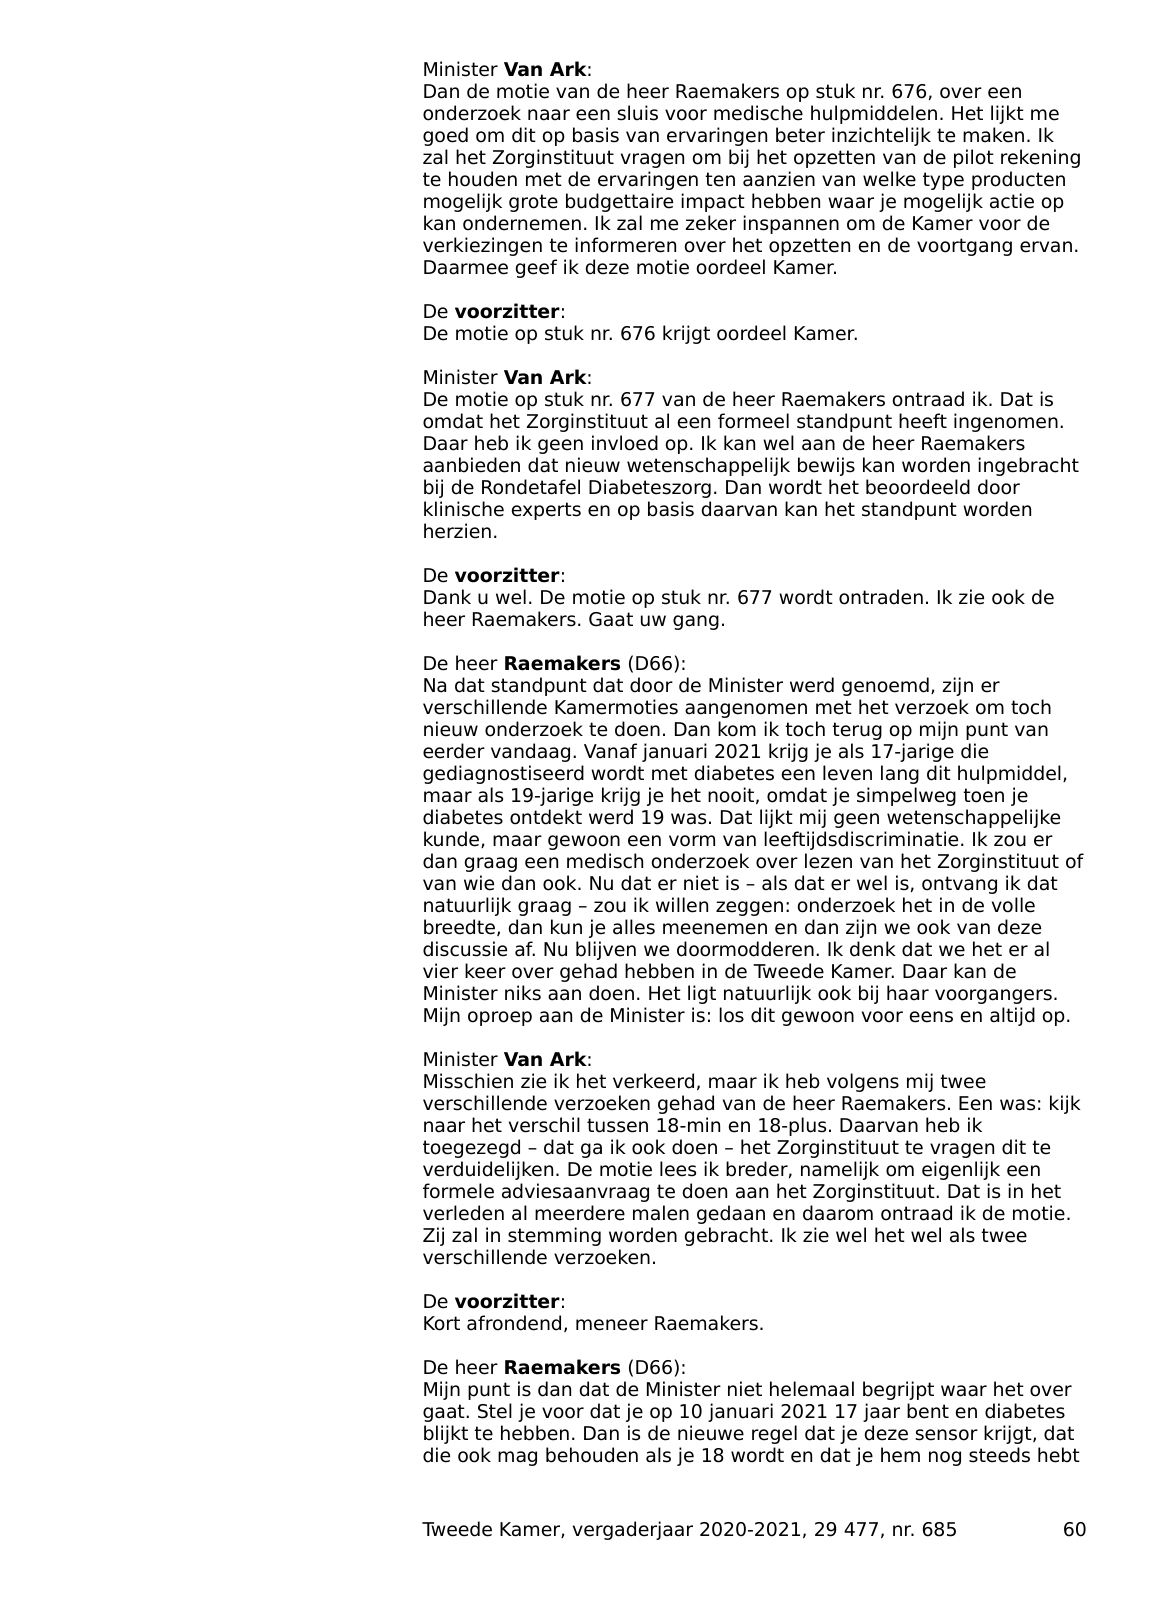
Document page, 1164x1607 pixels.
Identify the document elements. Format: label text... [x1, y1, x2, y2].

text De heer Raemakers (D66): [422, 1357, 1087, 1379]
text De motie op stuk nr. 676 krijgt oordeel Kamer. [422, 323, 1087, 345]
text Minister Van Ark: [422, 59, 1087, 81]
text Dank u wel. De motie op stuk nr. 677 wordt ontraden. Ik zie ook de heer Raemakers. Gaat uw gang. [422, 587, 1087, 631]
text De voorzitter: [422, 565, 1087, 587]
text Dan de motie van de heer Raemakers op stuk nr. 676, over een onderzoek naar een sluis voor medische hulpmiddelen. Het lijkt me goed om dit op basis van ervaringen beter inzichtelijk te maken. Ik zal het Zorginstituut vragen om bij het opzetten van de pilot rekening te houden met de ervaringen ten aanzien van welke type producten mogelijk grote budgettaire impact hebben waar je mogelijk actie op kan ondernemen. Ik zal me zeker inspannen om de Kamer voor de verkiezingen te informeren over het opzetten en de voortgang ervan. Daarmee geef ik deze motie oordeel Kamer. [422, 81, 1087, 279]
text De motie op stuk nr. 677 van de heer Raemakers ontraad ik. Dat is omdat het Zorginstituut al een formeel standpunt heeft ingenomen. Daar heb ik geen invloed op. Ik kan wel aan de heer Raemakers aanbieden dat nieuw wetenschappelijk bewijs kan worden ingebracht bij de Rondetafel Diabeteszorg. Dan wordt het beoordeeld door klinische experts en op basis daarvan kan het standpunt worden herzien. [422, 389, 1087, 543]
text De voorzitter: [422, 1291, 1087, 1313]
text Misschien zie ik het verkeerd, maar ik heb volgens mij twee verschillende verzoeken gehad van de heer Raemakers. Een was: kijk naar het verschil tussen 18-min en 18-plus. Daarvan heb ik toegezegd – dat ga ik ook doen – het Zorginstituut te vragen dit te verduidelijken. De motie lees ik breder, namelijk om eigenlijk een formele adviesaanvraag te doen aan het Zorginstituut. Dat is in het verleden al meerdere malen gedaan en daarom ontraad ik de motie. Zij zal in stemming worden gebracht. Ik zie wel het wel als twee verschillende verzoeken. [422, 1071, 1087, 1269]
text Na dat standpunt dat door de Minister werd genoemd, zijn er verschillende Kamermoties aangenomen met het verzoek om toch nieuw onderzoek te doen. Dan kom ik toch terug op mijn punt van eerder vandaag. Vanaf januari 2021 krijg je als 17-jarige die gediagnostiseerd wordt met diabetes een leven lang dit hulpmiddel, maar als 19-jarige krijg je het nooit, omdat je simpelweg toen je diabetes ontdekt werd 19 was. Dat lijkt mij geen wetenschappelijke kunde, maar gewoon een vorm van leeftijdsdiscriminatie. Ik zou er dan graag een medisch onderzoek over lezen van het Zorginstituut of van wie dan ook. Nu dat er niet is – als dat er wel is, ontvang ik dat natuurlijk graag – zou ik willen zeggen: onderzoek het in de volle breedte, dan kun je alles meenemen en dan zijn we ook van deze discussie af. Nu blijven we doormodderen. Ik denk dat we het er al vier keer over gehad hebben in de Tweede Kamer. Daar kan de Minister niks aan doen. Het ligt natuurlijk ook bij haar voorgangers. Mijn oproep aan de Minister is: los dit gewoon voor eens en altijd op. [422, 675, 1087, 1027]
text De heer Raemakers (D66): [422, 653, 1087, 675]
text Minister Van Ark: [422, 367, 1087, 389]
text Minister Van Ark: [422, 1049, 1087, 1071]
text De voorzitter: [422, 301, 1087, 323]
text Kort afrondend, meneer Raemakers. [422, 1313, 1087, 1335]
text Mijn punt is dan dat de Minister niet helemaal begrijpt waar het over gaat. Stel je voor dat je op 10 januari 2021 17 jaar bent en diabetes blijkt te hebben. Dan is de nieuwe regel dat je deze sensor krijgt, dat die ook mag behouden als je 18 wordt en dat je hem nog steeds hebt [422, 1379, 1087, 1467]
